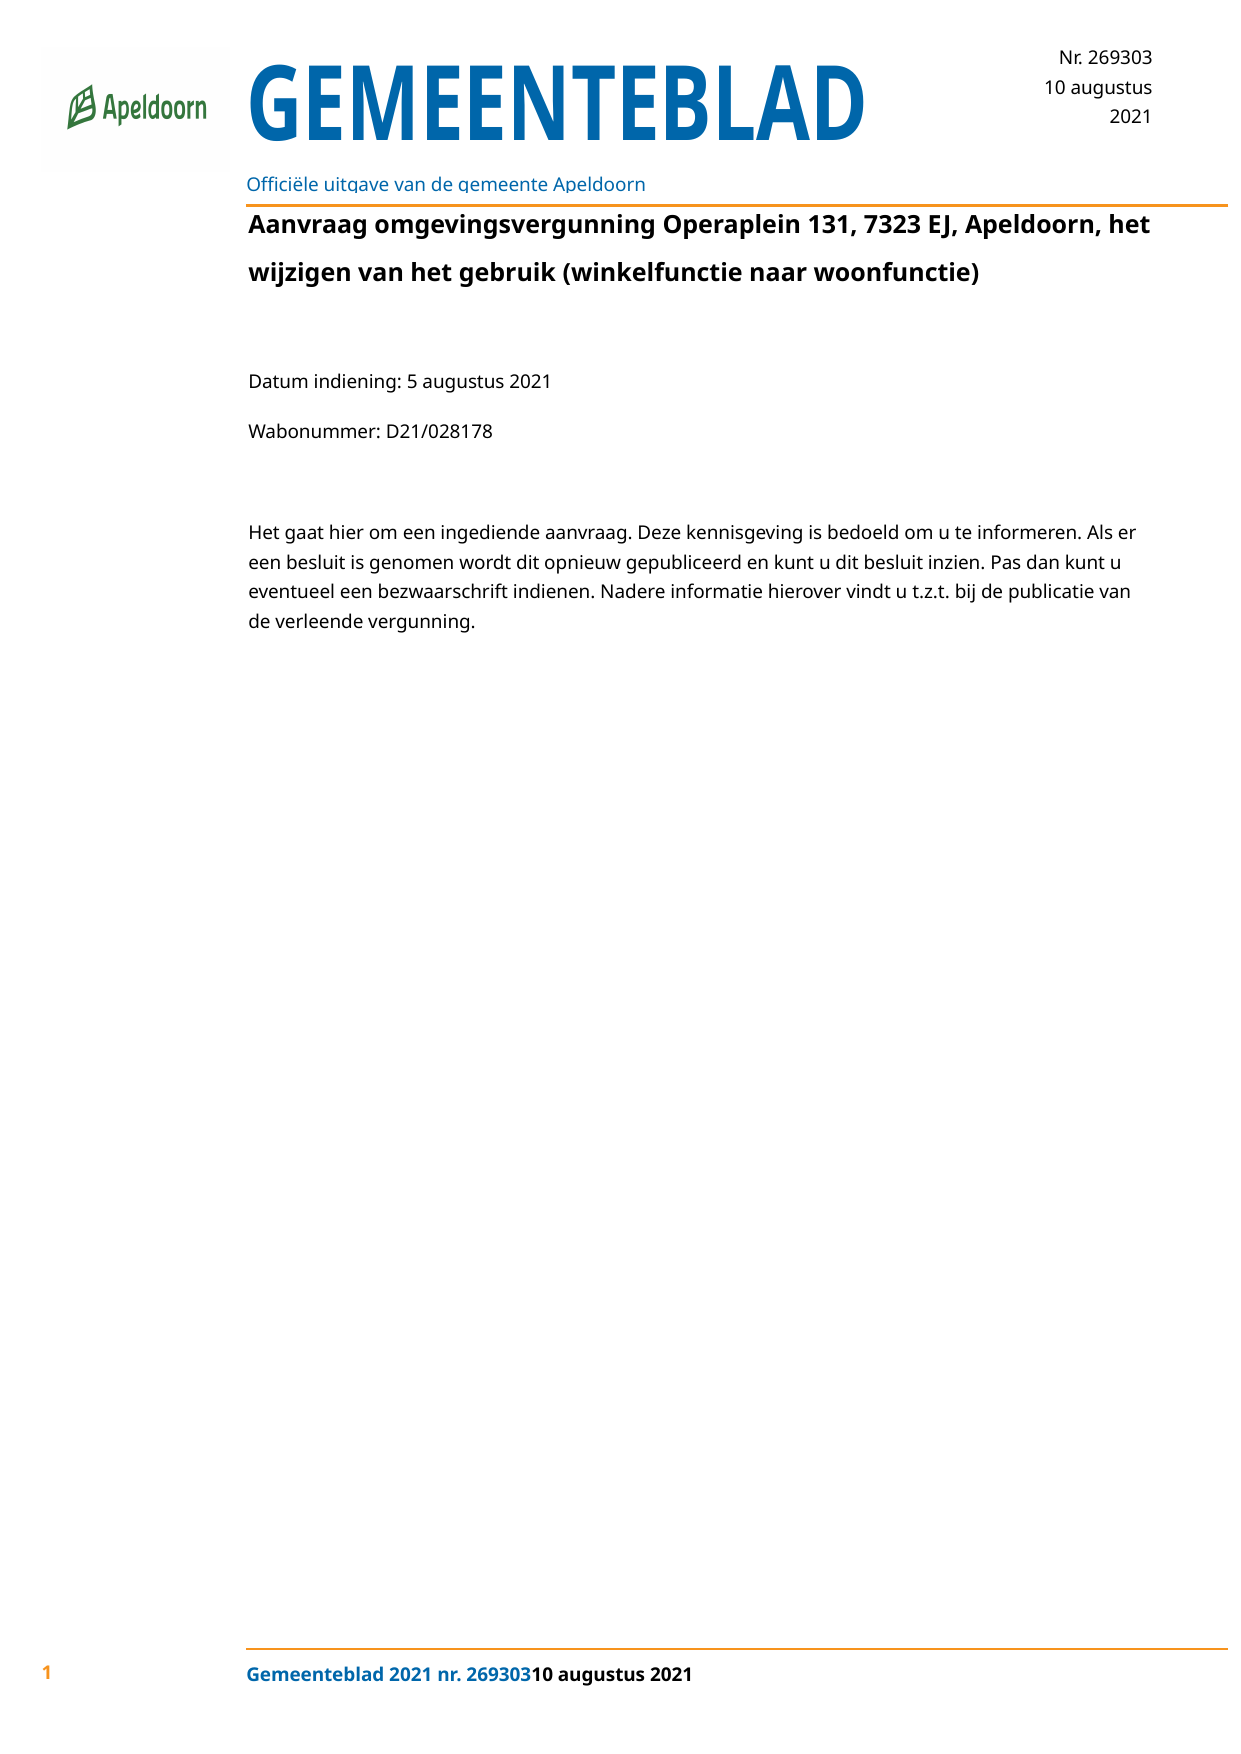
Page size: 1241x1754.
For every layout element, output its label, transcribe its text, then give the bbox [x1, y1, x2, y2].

text Het gaat hier om een ingediende aanvraag. Deze kennisgeving is bedoeld om u te informeren. Als er een besluit is genomen wordt dit opnieuw gepubliceerd en kunt u dit besluit inzien. Pas dan kunt u eventueel een bezwaarschrift indienen. Nadere informatie hierover vindt u t.z.t. bij de publicatie van de verleende vergunning. [248, 519, 1152, 634]
text Aanvraag omgevingsvergunning Operaplein 131, 7323 EJ, Apeldoorn, het wijzigen van het gebruik (winkelfunctie naar woonfunctie) [248, 207, 1152, 288]
text Datum indiening: 5 augustus 2021 [248, 368, 1152, 394]
picture [41, 47, 231, 172]
text Wabonummer: D21/028178 [248, 419, 1152, 444]
